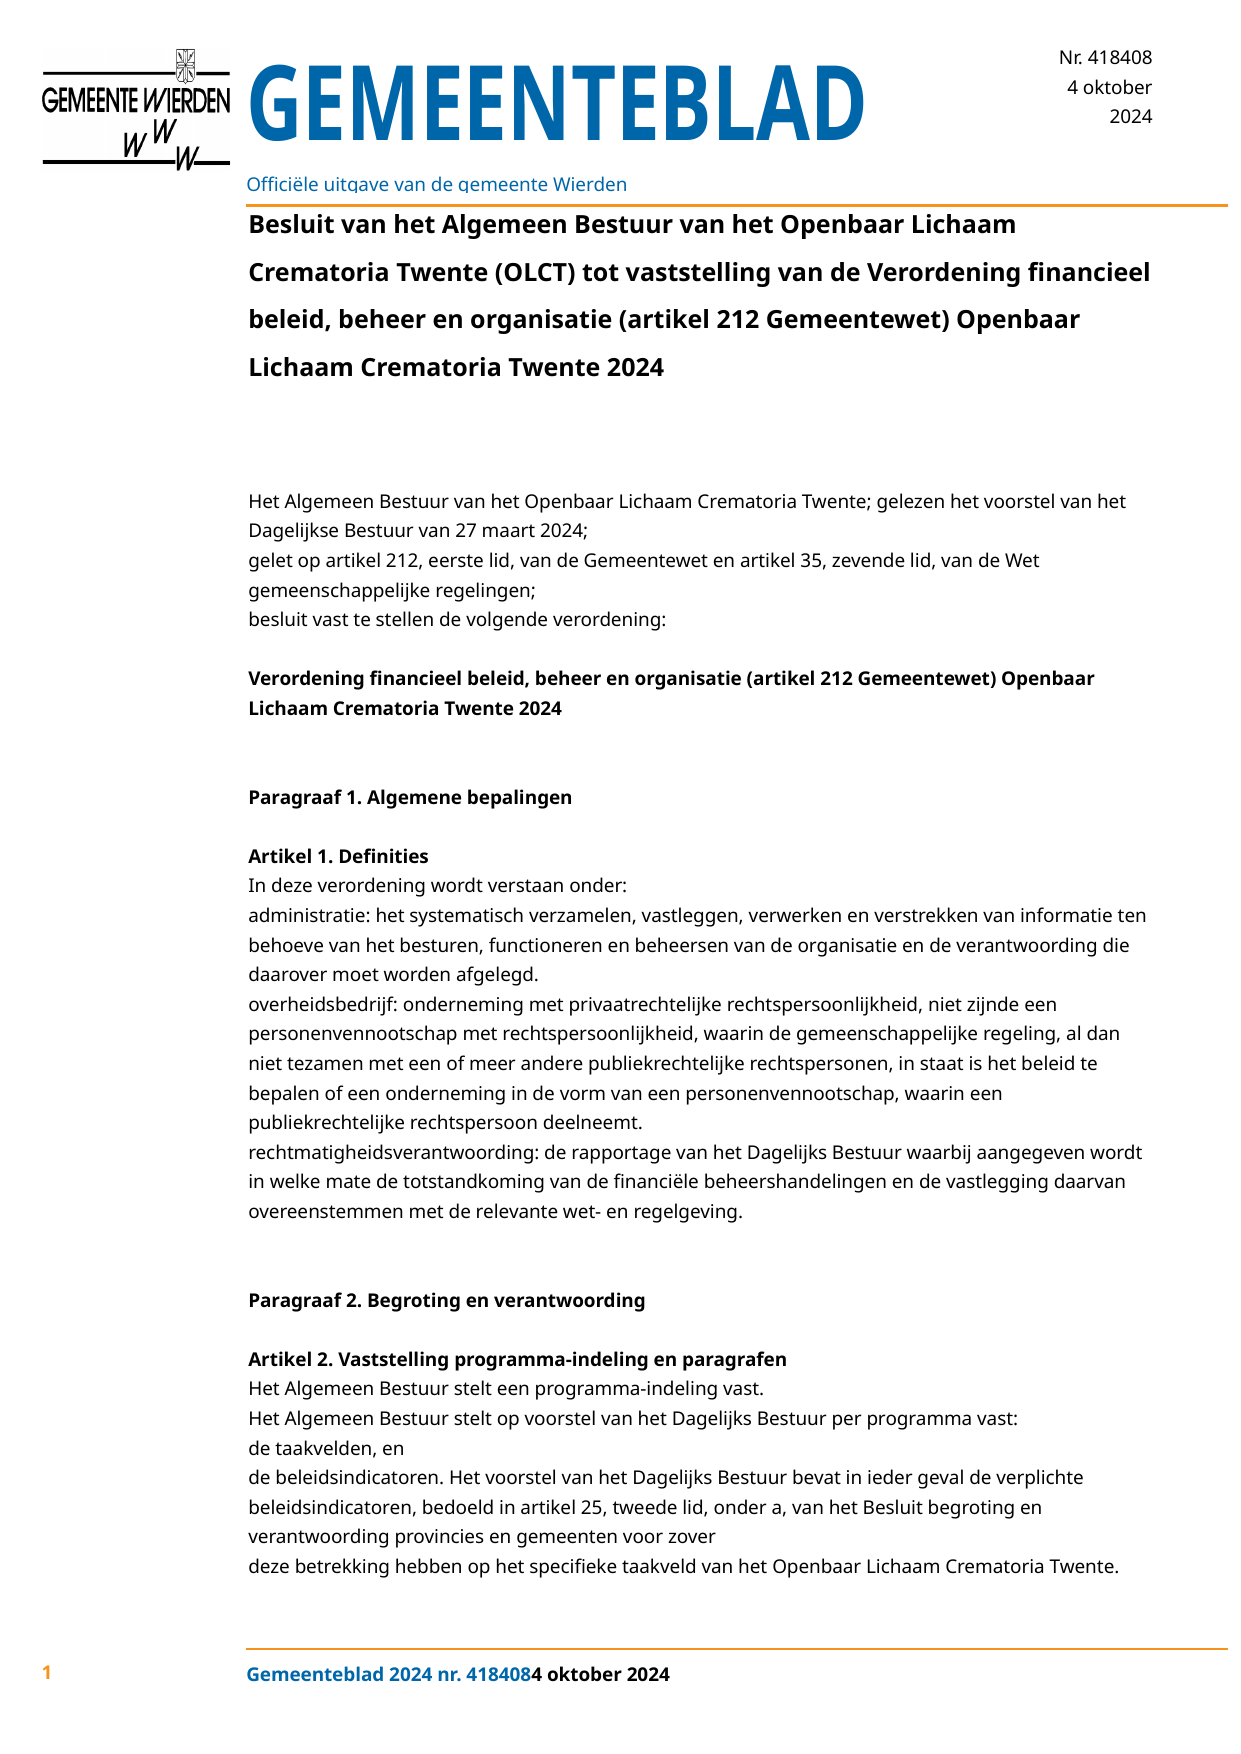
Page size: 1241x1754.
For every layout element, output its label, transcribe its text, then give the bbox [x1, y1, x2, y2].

text Het Algemeen Bestuur stelt op voorstel van het Dagelijks Bestuur per programma vast: [248, 1405, 1152, 1431]
text Het Algemeen Bestuur stelt een programma-indeling vast. [248, 1376, 1152, 1401]
text besluit vast te stellen de volgende verordening: [248, 606, 1152, 632]
text Verordening financieel beleid, beheer en organisatie (artikel 212 Gemeentewet) Openbaar Lichaam Crematoria Twente 2024 [248, 666, 1152, 721]
text Artikel 1. Definities [248, 843, 1152, 869]
text Besluit van het Algemeen Bestuur van het Openbaar Lichaam Crematoria Twente (OLCT) tot vaststelling van de Verordening financieel beleid, beheer en organisatie (artikel 212 Gemeentewet) Openbaar Lichaam Crematoria Twente 2024 [248, 207, 1152, 384]
text gelet op artikel 212, eerste lid, van de Gemeentewet en artikel 35, zevende lid, van de Wet gemeenschappelijke regelingen; [248, 547, 1152, 603]
text Het Algemeen Bestuur van het Openbaar Lichaam Crematoria Twente; gelezen het voorstel van het Dagelijkse Bestuur van 27 maart 2024; [248, 488, 1152, 543]
text de beleidsindicatoren. Het voorstel van het Dagelijks Bestuur bevat in ieder geval de verplichte beleidsindicatoren, bedoeld in artikel 25, tweede lid, onder a, van het Besluit begroting en verantwoording provincies en gemeenten voor zover [248, 1464, 1152, 1549]
text overheidsbedrijf: onderneming met privaatrechtelijke rechtspersoonlijkheid, niet zijnde een personenvennootschap met rechtspersoonlijkheid, waarin de gemeenschappelijke regeling, al dan niet tezamen met een of meer andere publiekrechtelijke rechtspersonen, in staat is het beleid te bepalen of een onderneming in de vorm van een personenvennootschap, waarin een publiekrechtelijke rechtspersoon deelneemt. [248, 991, 1152, 1135]
picture [41, 47, 231, 172]
text rechtmatigheidsverantwoording: de rapportage van het Dagelijks Bestuur waarbij aangegeven wordt in welke mate de totstandkoming van de financiële beheershandelingen en de vastlegging daarvan overeenstemmen met de relevante wet- en regelgeving. [248, 1139, 1152, 1224]
text administratie: het systematisch verzamelen, vastleggen, verwerken en verstrekken van informatie ten behoeve van het besturen, functioneren en beheersen van de organisatie en de verantwoording die daarover moet worden afgelegd. [248, 902, 1152, 987]
text Paragraaf 1. Algemene bepalingen [248, 784, 1152, 810]
text In deze verordening wordt verstaan onder: [248, 873, 1152, 898]
text deze betrekking hebben op het specifieke taakveld van het Openbaar Lichaam Crematoria Twente. [248, 1553, 1152, 1579]
text Paragraaf 2. Begroting en verantwoording [248, 1287, 1152, 1313]
text de taakvelden, en [248, 1435, 1152, 1461]
text Artikel 2. Vaststelling programma-indeling en paragrafen [248, 1346, 1152, 1372]
